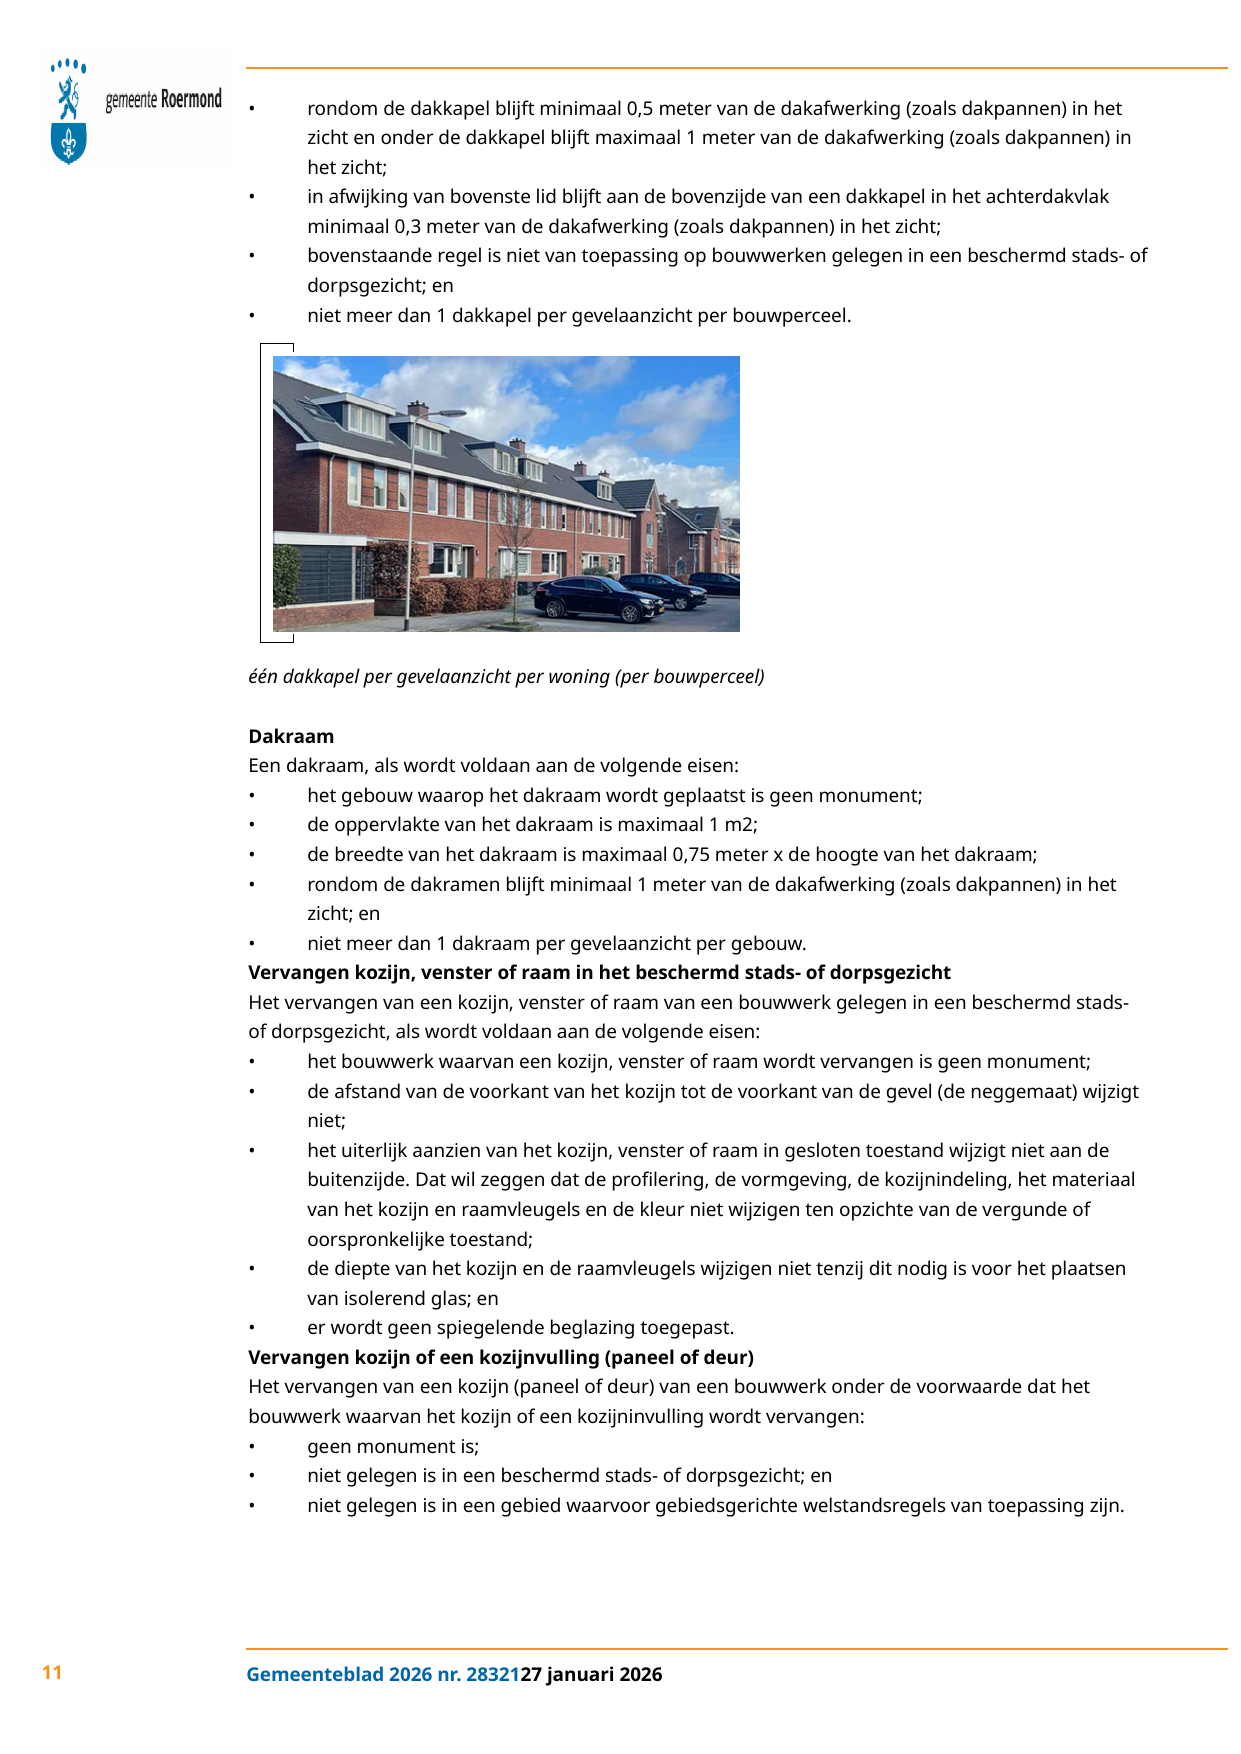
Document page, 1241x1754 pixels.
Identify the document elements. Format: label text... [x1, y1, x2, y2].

text Het vervangen van een kozijn (paneel of deur) van een bouwwerk onder de voorwaarde dat het bouwwerk waarvan het kozijn of een kozijninvulling wordt vervangen: [248, 1374, 1152, 1429]
text Het vervangen van een kozijn, venster of raam van een bouwwerk gelegen in een beschermd stads- of dorpsgezicht, als wordt voldaan aan de volgende eisen: [248, 989, 1152, 1044]
list het uiterlijk aanzien van het kozijn, venster of raam in gesloten toestand wijzigt niet aan de buitenzijde. Dat wil zeggen dat de profilering, de vormgeving, de kozijnindeling, het materiaal van het kozijn en raamvleugels en de kleur niet wijzigen ten opzichte van de vergunde of oorspronkelijke toestand; [248, 1137, 1152, 1252]
picture [268, 352, 742, 634]
list niet gelegen is in een gebied waarvoor gebiedsgerichte welstandsregels van toepassing zijn. [248, 1492, 1152, 1518]
list de diepte van het kozijn en de raamvleugels wijzigen niet tenzij dit nodig is voor het plaatsen van isolerend glas; en [248, 1255, 1152, 1311]
list het gebouw waarop het dakraam wordt geplaatst is geen monument; [248, 782, 1152, 808]
list niet meer dan 1 dakraam per gevelaanzicht per gebouw. [248, 930, 1152, 956]
list rondom de dakramen blijft minimaal 1 meter van de dakafwerking (zoals dakpannen) in het zicht; en [248, 871, 1152, 926]
list de afstand van de voorkant van het kozijn tot de voorkant van de gevel (de neggemaat) wijzigt niet; [248, 1078, 1152, 1133]
list het bouwwerk waarvan een kozijn, venster of raam wordt vervangen is geen monument; [248, 1048, 1152, 1074]
text Vervangen kozijn of een kozijnvulling (paneel of deur) [248, 1344, 1152, 1370]
text Vervangen kozijn, venster of raam in het beschermd stads- of dorpsgezicht [248, 959, 1152, 985]
list de breedte van het dakraam is maximaal 0,75 meter x de hoogte van het dakraam; [248, 841, 1152, 867]
list bovenstaande regel is niet van toepassing op bouwwerken gelegen in een beschermd stads- of dorpsgezicht; en [248, 243, 1152, 298]
list in afwijking van bovenste lid blijft aan de bovenzijde van een dakkapel in het achterdakvlak minimaal 0,3 meter van de dakafwerking (zoals dakpannen) in het zicht; [248, 183, 1152, 239]
list de oppervlakte van het dakraam is maximaal 1 m2; [248, 812, 1152, 837]
text Dakraam [248, 723, 1152, 749]
text Een dakraam, als wordt voldaan aan de volgende eisen: [248, 752, 1152, 778]
list er wordt geen spiegelende beglazing toegepast. [248, 1314, 1152, 1340]
list niet meer dan 1 dakkapel per gevelaanzicht per bouwperceel. [248, 302, 1152, 328]
picture [41, 47, 231, 172]
list rondom de dakkapel blijft minimaal 0,5 meter van de dakafwerking (zoals dakpannen) in het zicht en onder de dakkapel blijft maximaal 1 meter van de dakafwerking (zoals dakpannen) in het zicht; [248, 95, 1152, 180]
text één dakkapel per gevelaanzicht per woning (per bouwperceel) [248, 664, 1152, 689]
list geen monument is; [248, 1433, 1152, 1459]
list niet gelegen is in een beschermd stads- of dorpsgezicht; en [248, 1462, 1152, 1488]
